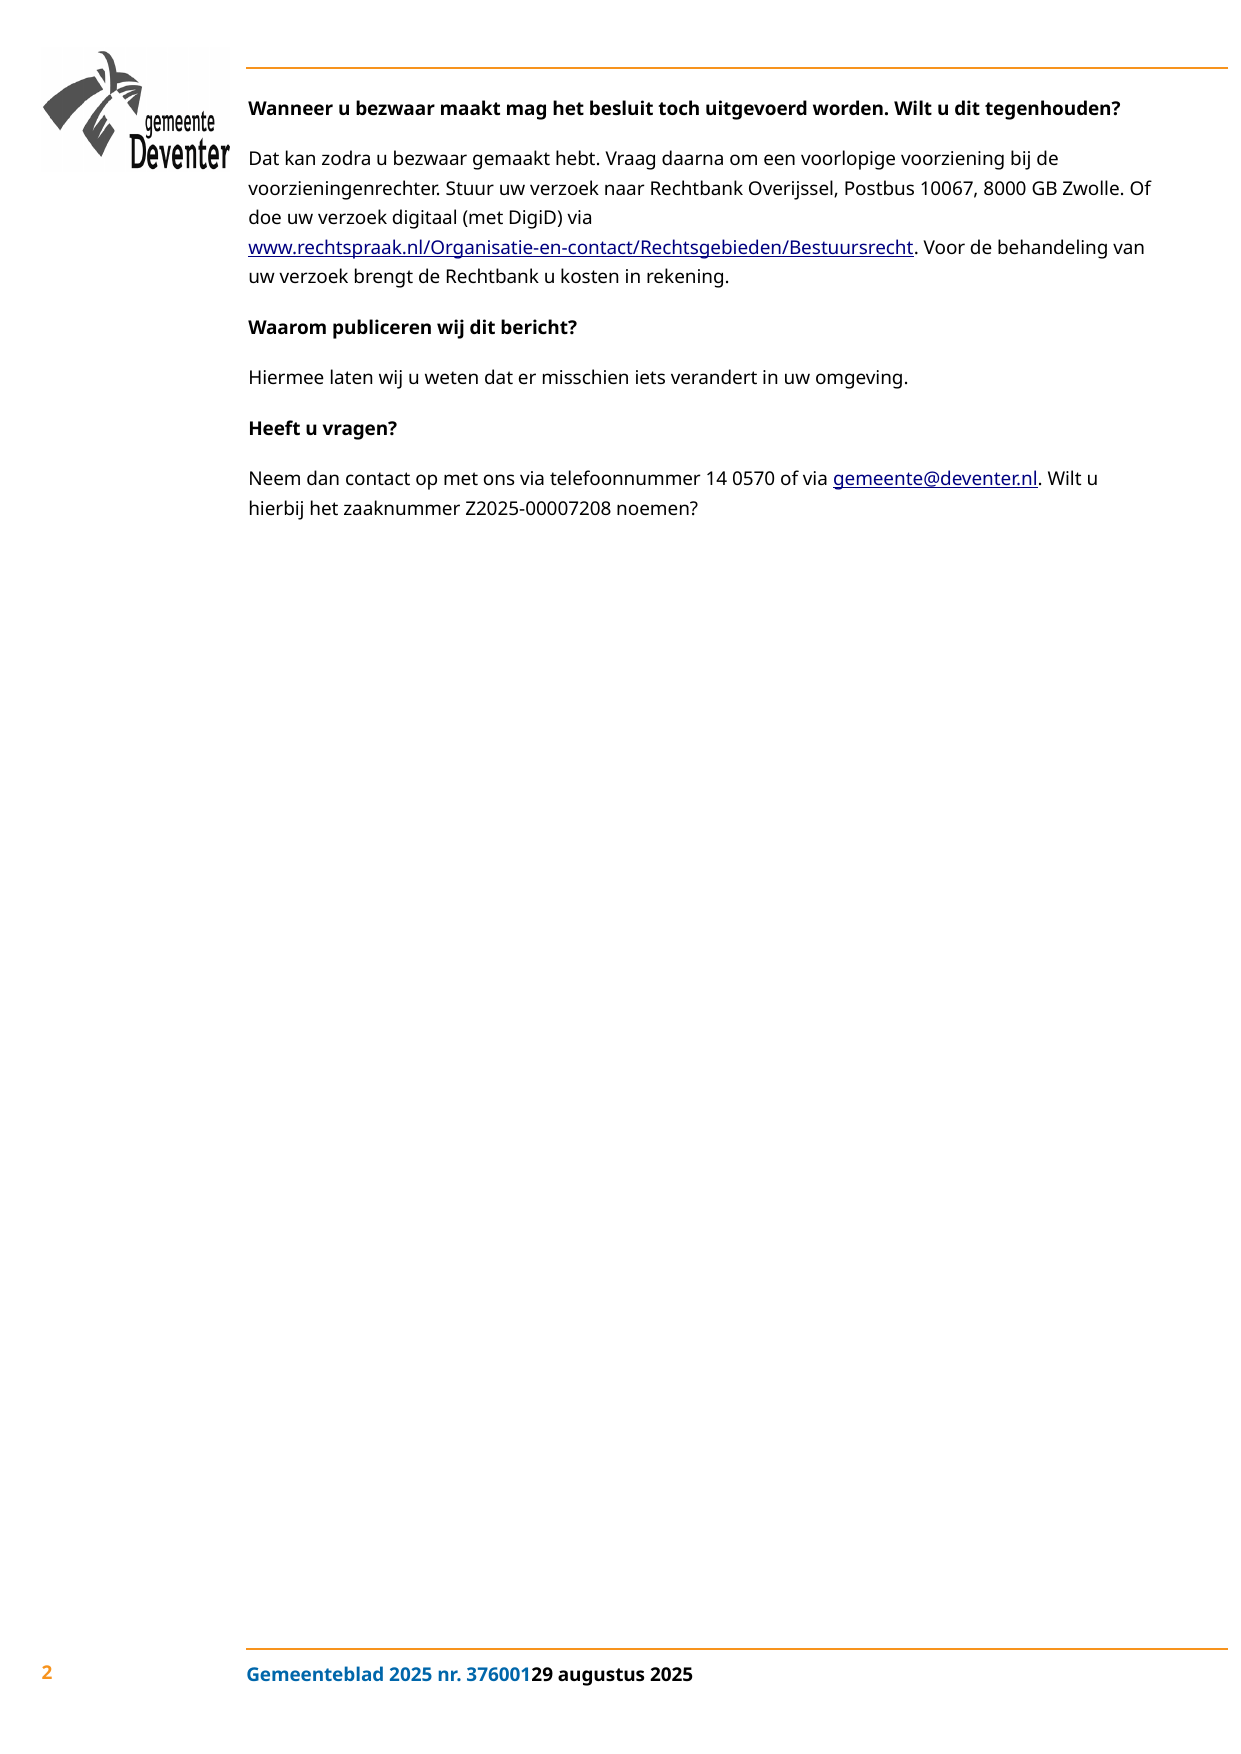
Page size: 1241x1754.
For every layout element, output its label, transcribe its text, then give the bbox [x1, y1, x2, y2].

text Neem dan contact op met ons via telefoonnummer 14 0570 of via gemeente@deventer.nl. Wilt u hierbij het zaaknummer Z2025-00007208 noemen? [248, 465, 1152, 521]
text Waarom publiceren wij dit bericht? [248, 314, 1152, 340]
text Hiermee laten wij u weten dat er misschien iets verandert in uw omgeving. [248, 364, 1152, 390]
text Dat kan zodra u bezwaar gemaakt hebt. Vraag daarna om een voorlopige voorziening bij de voorzieningenrechter. Stuur uw verzoek naar Rechtbank Overijssel, Postbus 10067, 8000 GB Zwolle. Of doe uw verzoek digitaal (met DigiD) via www.rechtspraak.nl/Organisatie-en-contact/Rechtsgebieden/Bestuursrecht. Voor de behandeling van uw verzoek brengt de Rechtbank u kosten in rekening. [248, 145, 1152, 289]
picture [41, 47, 231, 172]
text Wanneer u bezwaar maakt mag het besluit toch uitgevoerd worden. Wilt u dit tegenhouden? [248, 95, 1152, 121]
text Heeft u vragen? [248, 415, 1152, 441]
